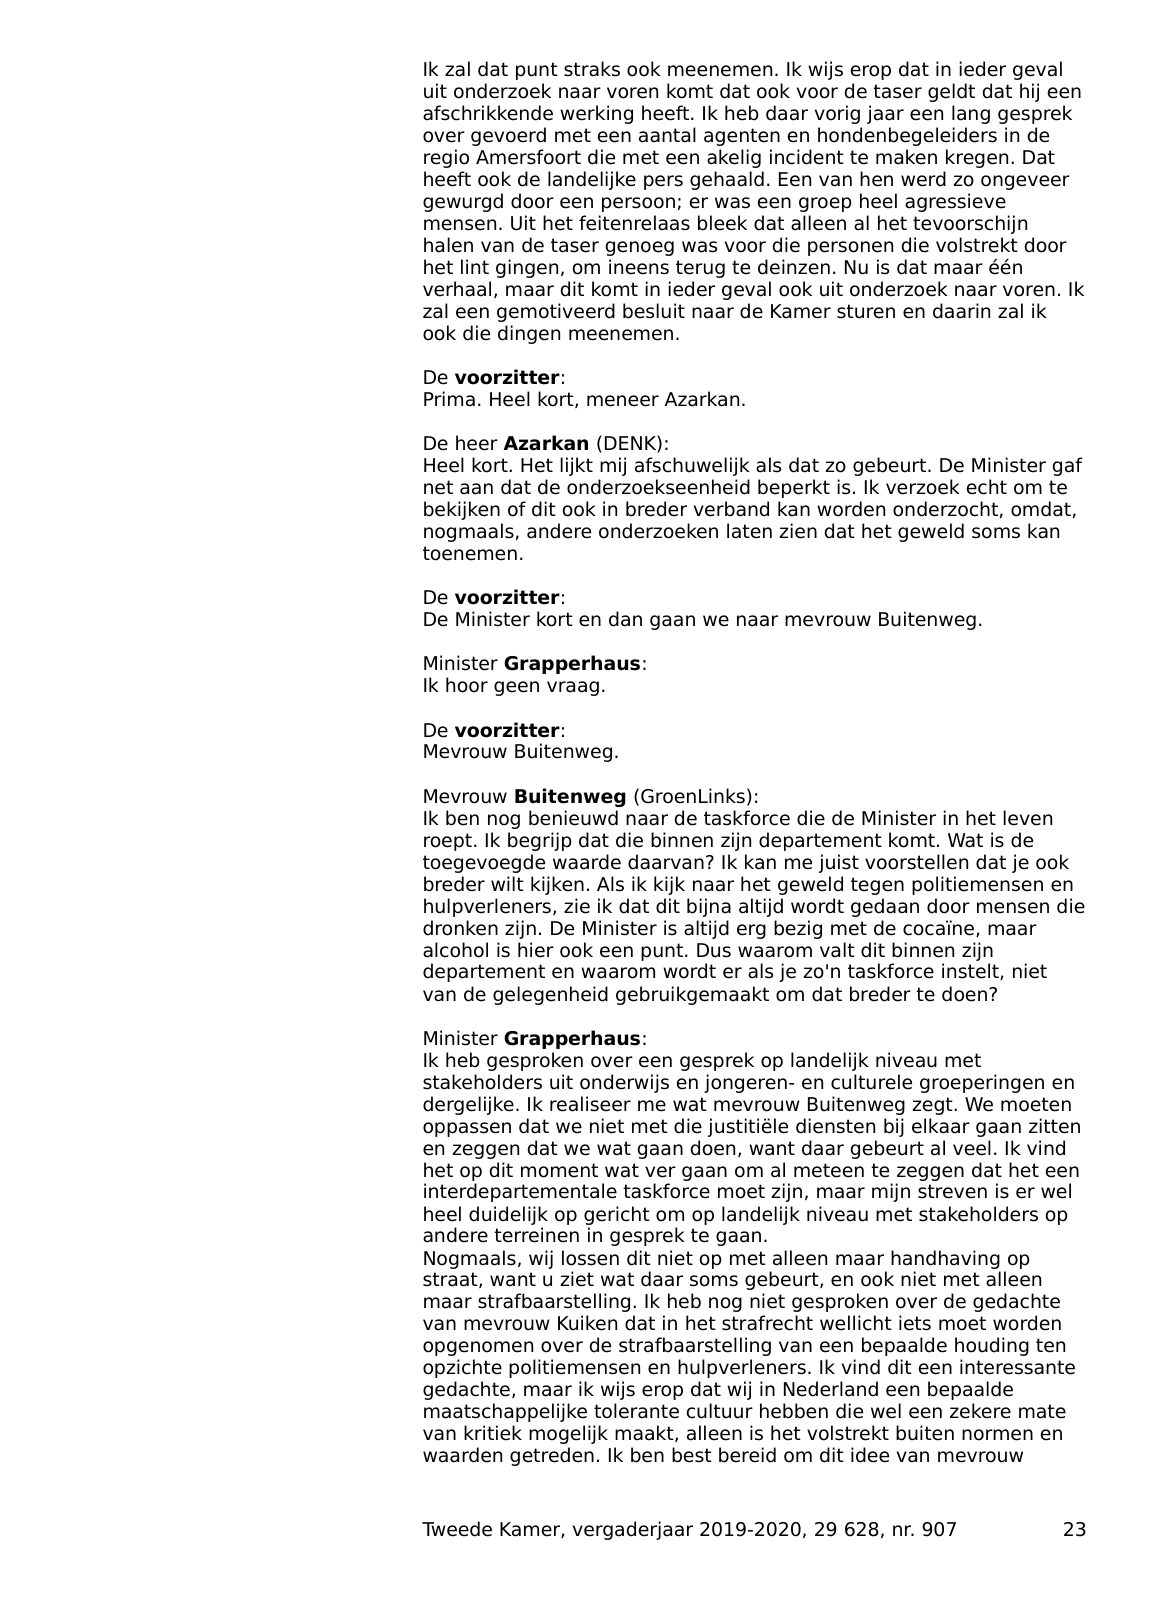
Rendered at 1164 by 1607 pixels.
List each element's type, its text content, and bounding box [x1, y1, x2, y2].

text Minister Grapperhaus: [422, 1028, 1087, 1049]
text De voorzitter: [422, 587, 1087, 609]
text Ik heb gesproken over een gesprek op landelijk niveau met stakeholders uit onderwijs en jongeren- en culturele groeperingen en dergelijke. Ik realiseer me wat mevrouw Buitenweg zegt. We moeten oppassen dat we niet met die justitiële diensten bij elkaar gaan zitten en zeggen dat we wat gaan doen, want daar gebeurt al veel. Ik vind het op dit moment wat ver gaan om al meteen te zeggen dat het een interdepartementale taskforce moet zijn, maar mijn streven is er wel heel duidelijk op gericht om op landelijk niveau met stakeholders op andere terreinen in gesprek te gaan. [422, 1049, 1087, 1247]
text De voorzitter: [422, 719, 1087, 741]
text Mevrouw Buitenweg (GroenLinks): [422, 786, 1087, 808]
text Minister Grapperhaus: [422, 653, 1087, 675]
text Mevrouw Buitenweg. [422, 741, 1087, 763]
text Ik ben nog benieuwd naar de taskforce die de Minister in het leven roept. Ik begrijp dat die binnen zijn departement komt. Wat is de toegevoegde waarde daarvan? Ik kan me juist voorstellen dat je ook breder wilt kijken. Als ik kijk naar het geweld tegen politiemensen en hulpverleners, zie ik dat dit bijna altijd wordt gedaan door mensen die dronken zijn. De Minister is altijd erg bezig met de cocaïne, maar alcohol is hier ook een punt. Dus waarom valt dit binnen zijn departement en waarom wordt er als je zo'n taskforce instelt, niet van de gelegenheid gebruikgemaakt om dat breder te doen? [422, 808, 1087, 1005]
text De voorzitter: [422, 367, 1087, 389]
text De Minister kort en dan gaan we naar mevrouw Buitenweg. [422, 609, 1087, 631]
text Ik zal dat punt straks ook meenemen. Ik wijs erop dat in ieder geval uit onderzoek naar voren komt dat ook voor de taser geldt dat hij een afschrikkende werking heeft. Ik heb daar vorig jaar een lang gesprek over gevoerd met een aantal agenten en hondenbegeleiders in de regio Amersfoort die met een akelig incident te maken kregen. Dat heeft ook de landelijke pers gehaald. Een van hen werd zo ongeveer gewurgd door een persoon; er was een groep heel agressieve mensen. Uit het feitenrelaas bleek dat alleen al het tevoorschijn halen van de taser genoeg was voor die personen die volstrekt door het lint gingen, om ineens terug te deinzen. Nu is dat maar één verhaal, maar dit komt in ieder geval ook uit onderzoek naar voren. Ik zal een gemotiveerd besluit naar de Kamer sturen en daarin zal ik ook die dingen meenemen. [422, 59, 1087, 345]
text Heel kort. Het lijkt mij afschuwelijk als dat zo gebeurt. De Minister gaf net aan dat de onderzoekseenheid beperkt is. Ik verzoek echt om te bekijken of dit ook in breder verband kan worden onderzocht, omdat, nogmaals, andere onderzoeken laten zien dat het geweld soms kan toenemen. [422, 455, 1087, 565]
text Ik hoor geen vraag. [422, 675, 1087, 697]
text Prima. Heel kort, meneer Azarkan. [422, 389, 1087, 411]
text De heer Azarkan (DENK): [422, 433, 1087, 455]
text Nogmaals, wij lossen dit niet op met alleen maar handhaving op straat, want u ziet wat daar soms gebeurt, en ook niet met alleen maar strafbaarstelling. Ik heb nog niet gesproken over de gedachte van mevrouw Kuiken dat in het strafrecht wellicht iets moet worden opgenomen over de strafbaarstelling van een bepaalde houding ten opzichte politiemensen en hulpverleners. Ik vind dit een interessante gedachte, maar ik wijs erop dat wij in Nederland een bepaalde maatschappelijke tolerante cultuur hebben die wel een zekere mate van kritiek mogelijk maakt, alleen is het volstrekt buiten normen en waarden getreden. Ik ben best bereid om dit idee van mevrouw [422, 1247, 1087, 1467]
